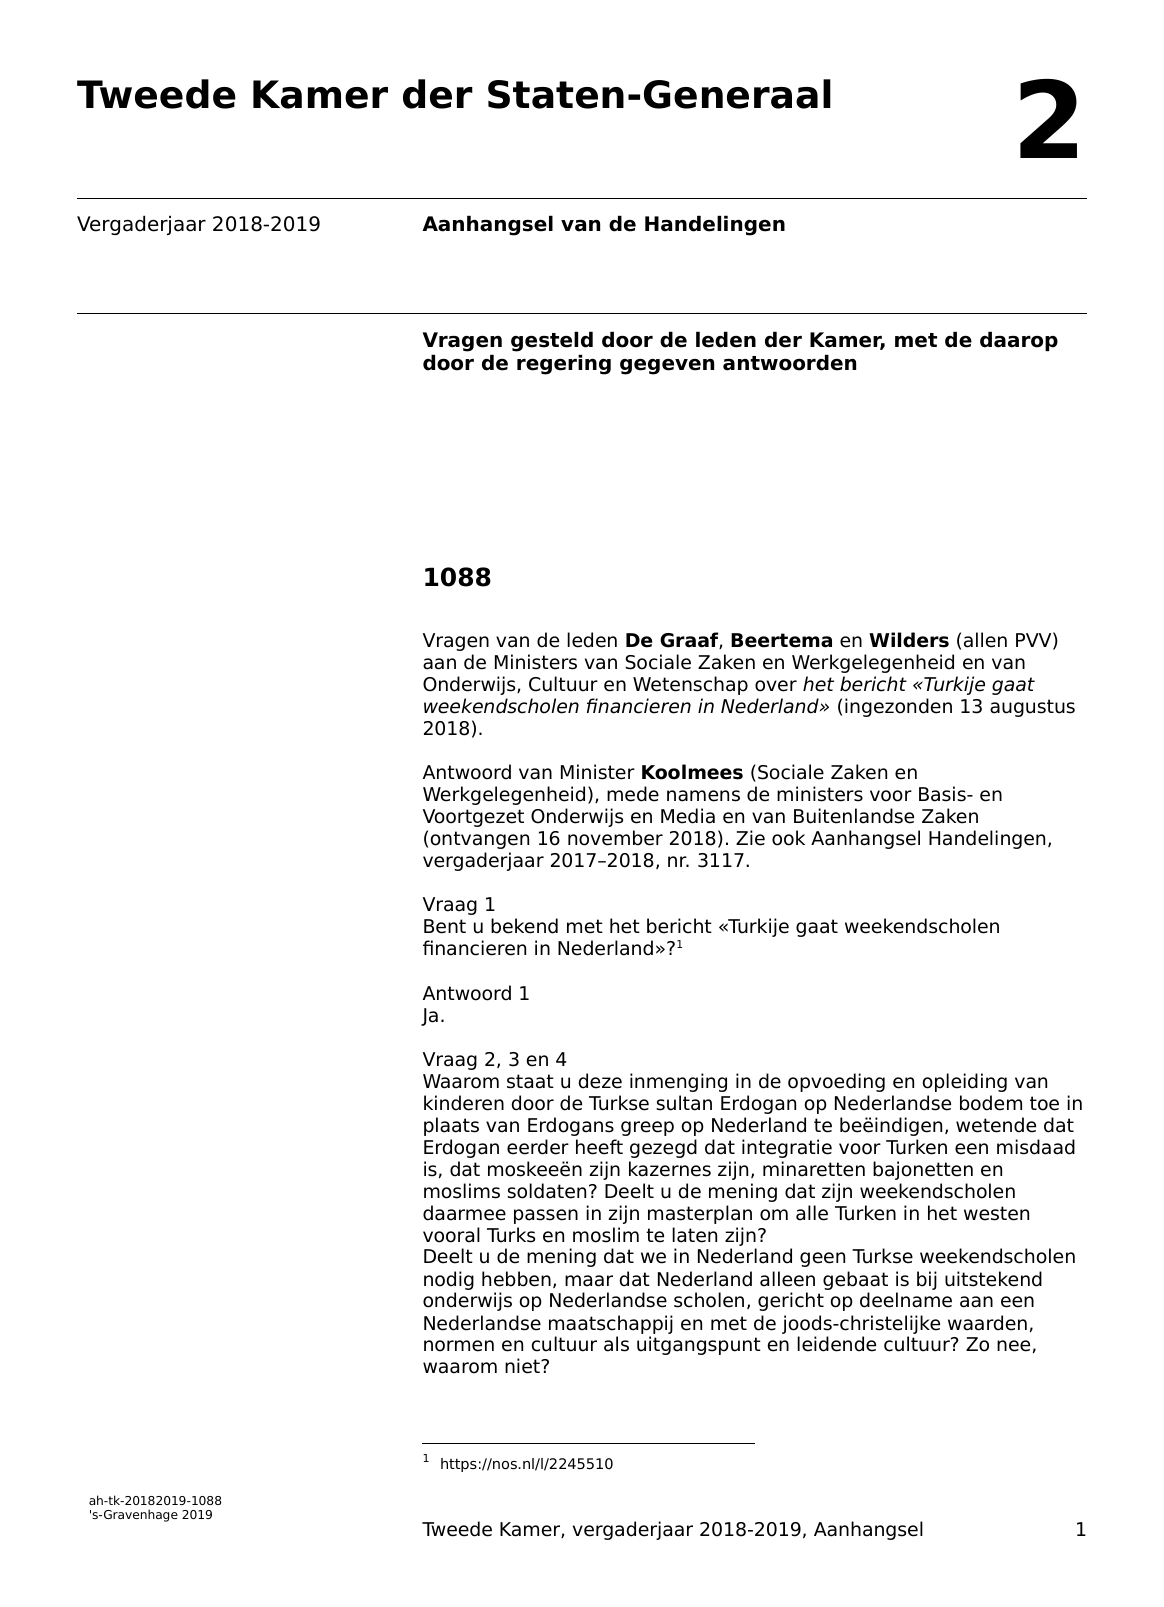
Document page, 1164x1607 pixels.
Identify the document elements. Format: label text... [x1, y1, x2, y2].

text 1088 [422, 563, 1087, 592]
text 's-Gravenhage 2019 [88, 1508, 323, 1522]
table_cell Aanhangsel van de Handelingen [422, 199, 1087, 313]
table_cell [77, 314, 422, 375]
text Antwoord van Minister Koolmees (Sociale Zaken en Werkgelegenheid), mede namens de ministers voor Basis- en Voortgezet Onderwijs en Media en van Buitenlandse Zaken (ontvangen 16 november 2018). Zie ook Aanhangsel Handelingen, vergaderjaar 2017–2018, nr. 3117. [422, 762, 1087, 872]
text Deelt u de mening dat we in Nederland geen Turkse weekendscholen nodig hebben, maar dat Nederland alleen gebaat is bij uitstekend onderwijs op Nederlandse scholen, gericht op deelname aan een Nederlandse maatschappij en met de joods-christelijke waarden, normen en cultuur als uitgangspunt en leidende cultuur? Zo nee, waarom niet? [422, 1246, 1087, 1378]
table_cell Vergaderjaar 2018-2019 [77, 199, 422, 313]
table_header Tweede Kamer der Staten-Generaal [77, 59, 886, 198]
text Vraag 2, 3 en 4 [422, 1049, 1087, 1071]
text Bent u bekend met het bericht «Turkije gaat weekendscholen financieren in Nederland»? [422, 916, 1087, 960]
text Waarom staat u deze inmenging in de opvoeding en opleiding van kinderen door de Turkse sultan Erdogan op Nederlandse bodem toe in plaats van Erdogans greep op Nederland te beëindigen, wetende dat Erdogan eerder heeft gezegd dat integratie voor Turken een misdaad is, dat moskeeën zijn kazernes zijn, minaretten bajonetten en moslims soldaten? Deelt u de mening dat zijn weekendscholen daarmee passen in zijn masterplan om alle Turken in het westen vooral Turks en moslim te laten zijn? [422, 1071, 1087, 1246]
text Ja. [422, 1004, 1087, 1026]
table_header 2 [886, 59, 1087, 198]
table_cell Vragen gesteld door de leden der Kamer, met de daarop door de regering gegeven antwoorden [422, 314, 1087, 375]
text ah-tk-20182019-1088 [88, 1494, 323, 1508]
text Vragen van de leden De Graaf, Beertema en Wilders (allen PVV) aan de Ministers van Sociale Zaken en Werkgelegenheid en van Onderwijs, Cultuur en Wetenschap over het bericht «Turkije gaat weekendscholen financieren in Nederland» (ingezonden 13 augustus 2018). [422, 630, 1087, 740]
text Vraag 1 [422, 894, 1087, 916]
text https://nos.nl/l/2245510 [422, 1452, 1087, 1474]
text Antwoord 1 [422, 982, 1087, 1004]
